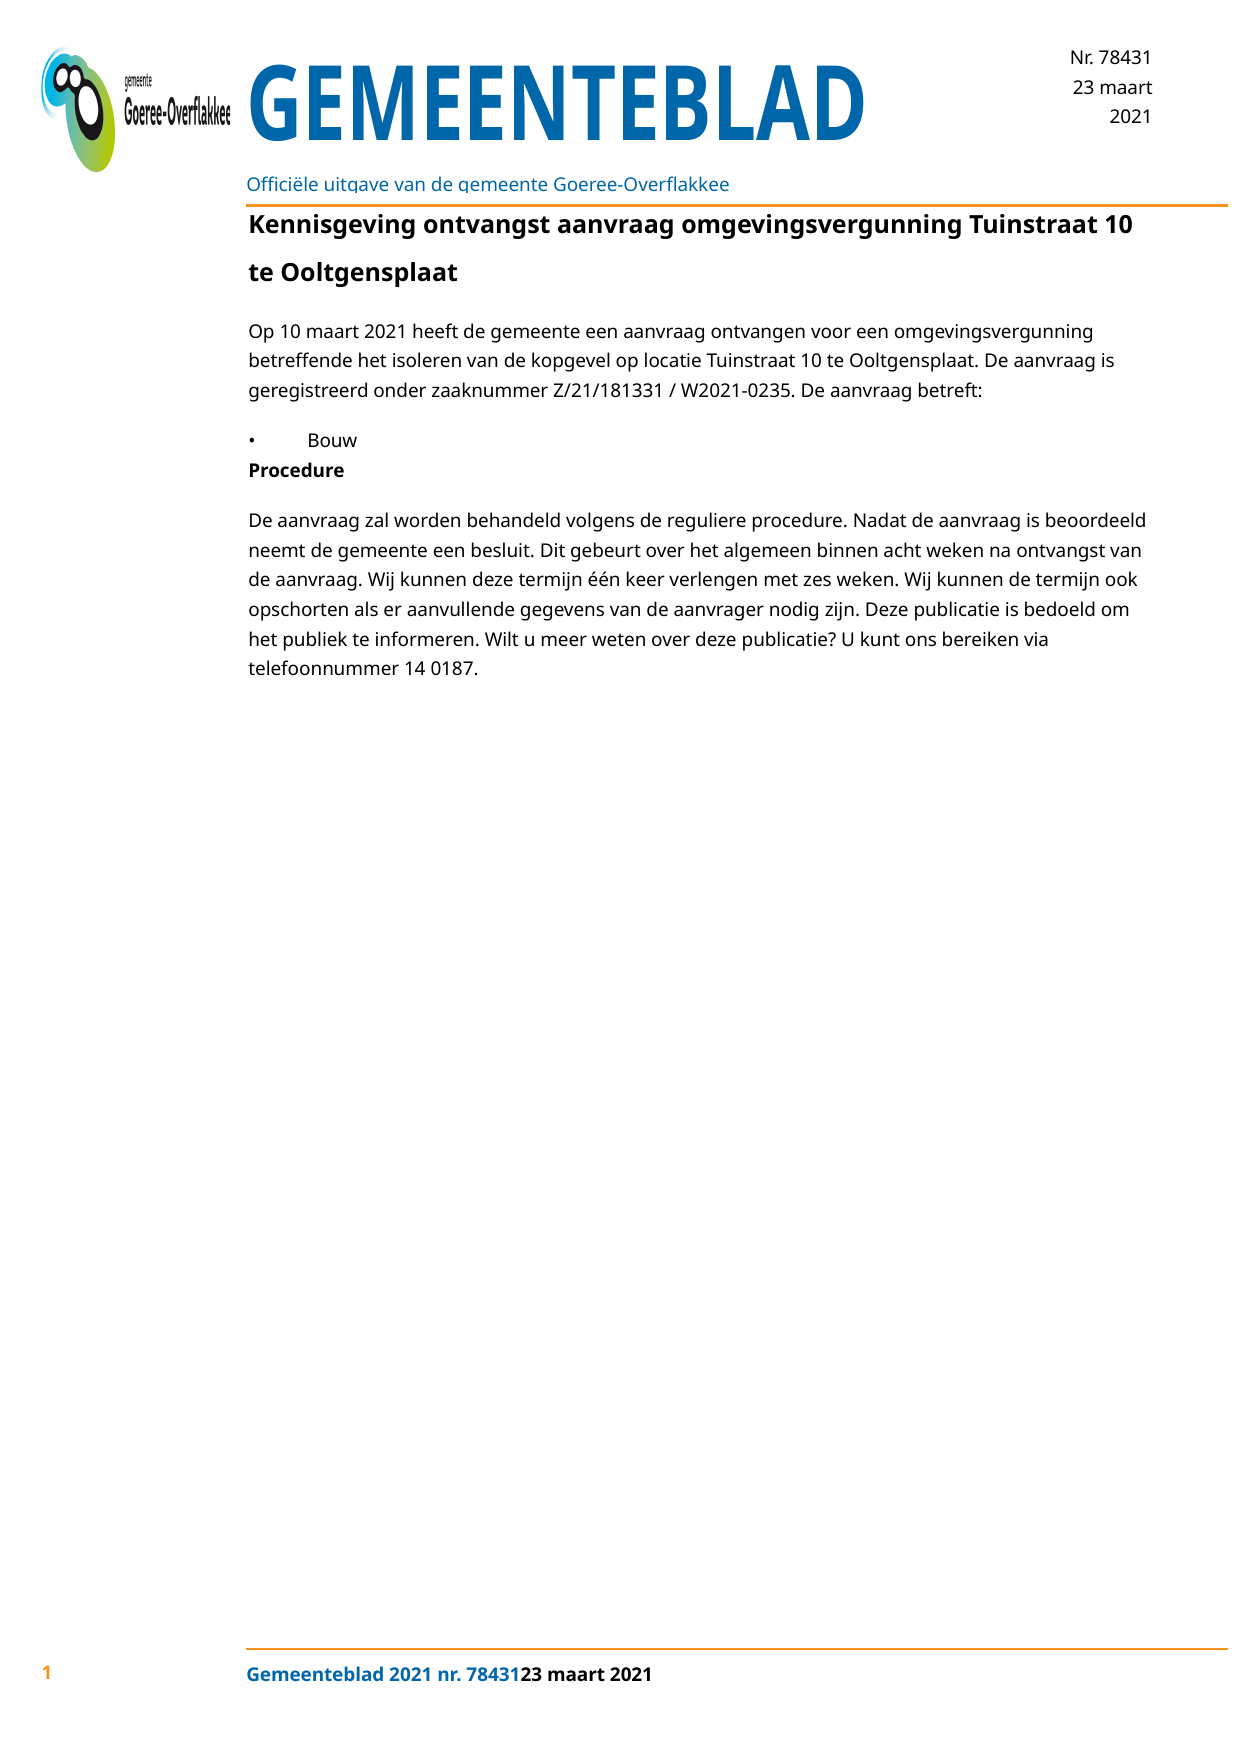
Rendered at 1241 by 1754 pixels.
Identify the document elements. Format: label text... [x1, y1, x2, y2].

text Op 10 maart 2021 heeft de gemeente een aanvraag ontvangen voor een omgevingsvergunning betreffende het isoleren van de kopgevel op locatie Tuinstraat 10 te Ooltgensplaat. De aanvraag is geregistreerd onder zaaknummer Z/21/181331 / W2021-0235. De aanvraag betreft: [248, 318, 1152, 403]
text De aanvraag zal worden behandeld volgens de reguliere procedure. Nadat de aanvraag is beoordeeld neemt de gemeente een besluit. Dit gebeurt over het algemeen binnen acht weken na ontvangst van de aanvraag. Wij kunnen deze termijn één keer verlengen met zes weken. Wij kunnen de termijn ook opschorten als er aanvullende gegevens van de aanvrager nodig zijn. Deze publicatie is bedoeld om het publiek te informeren. Wilt u meer weten over deze publicatie? U kunt ons bereiken via telefoonnummer 14 0187. [248, 507, 1152, 681]
list Bouw [248, 427, 1152, 453]
picture [41, 47, 231, 172]
text Kennisgeving ontvangst aanvraag omgevingsvergunning Tuinstraat 10 te Ooltgensplaat [248, 207, 1152, 288]
text Procedure [248, 457, 1152, 483]
